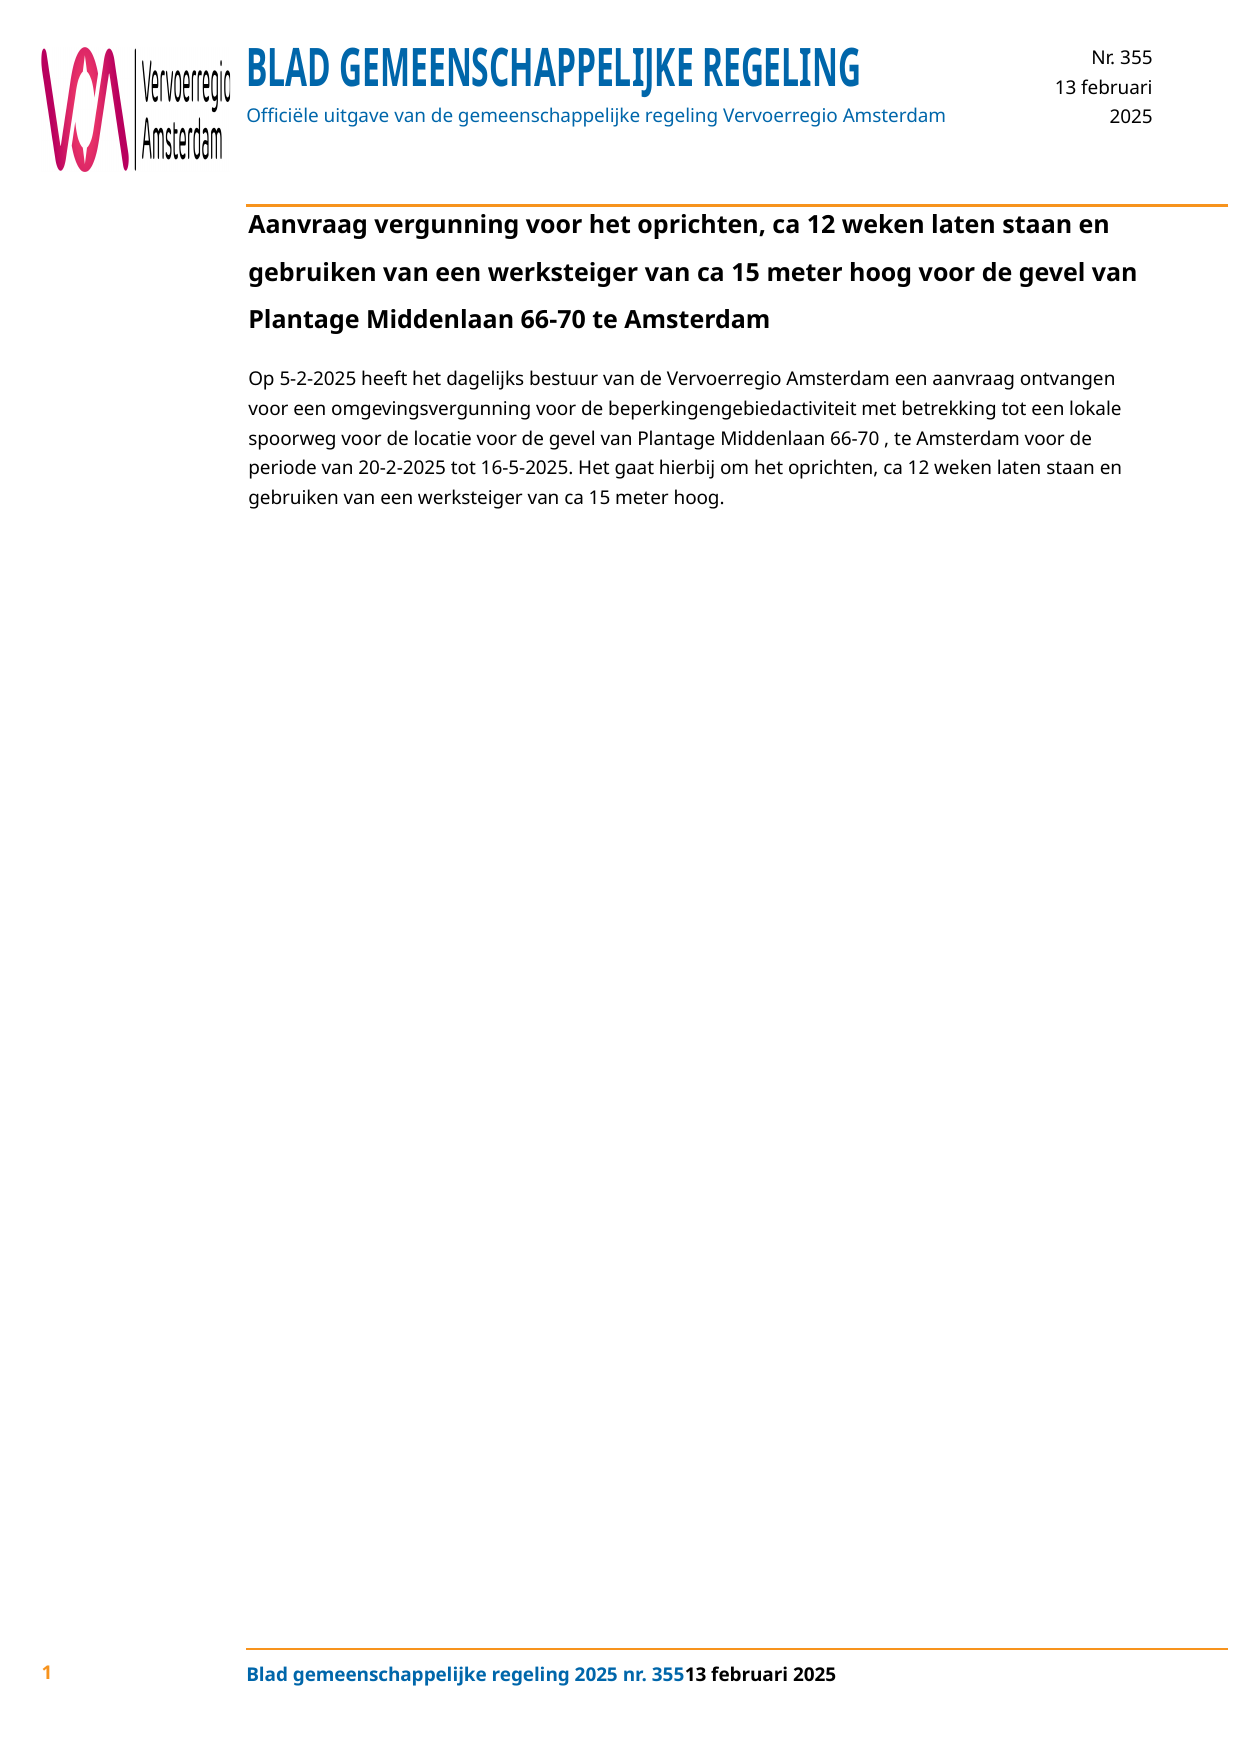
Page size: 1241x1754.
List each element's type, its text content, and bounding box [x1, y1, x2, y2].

text Aanvraag vergunning voor het oprichten, ca 12 weken laten staan en gebruiken van een werksteiger van ca 15 meter hoog voor de gevel van Plantage Middenlaan 66-70 te Amsterdam [248, 207, 1152, 336]
text Op 5-2-2025 heeft het dagelijks bestuur van de Vervoerregio Amsterdam een aanvraag ontvangen voor een omgevingsvergunning voor de beperkingengebiedactiviteit met betrekking tot een lokale spoorweg voor de locatie voor de gevel van Plantage Middenlaan 66-70 , te Amsterdam voor de periode van 20-2-2025 tot 16-5-2025. Het gaat hierbij om het oprichten, ca 12 weken laten staan en gebruiken van een werksteiger van ca 15 meter hoog. [248, 366, 1152, 509]
picture [41, 47, 231, 172]
